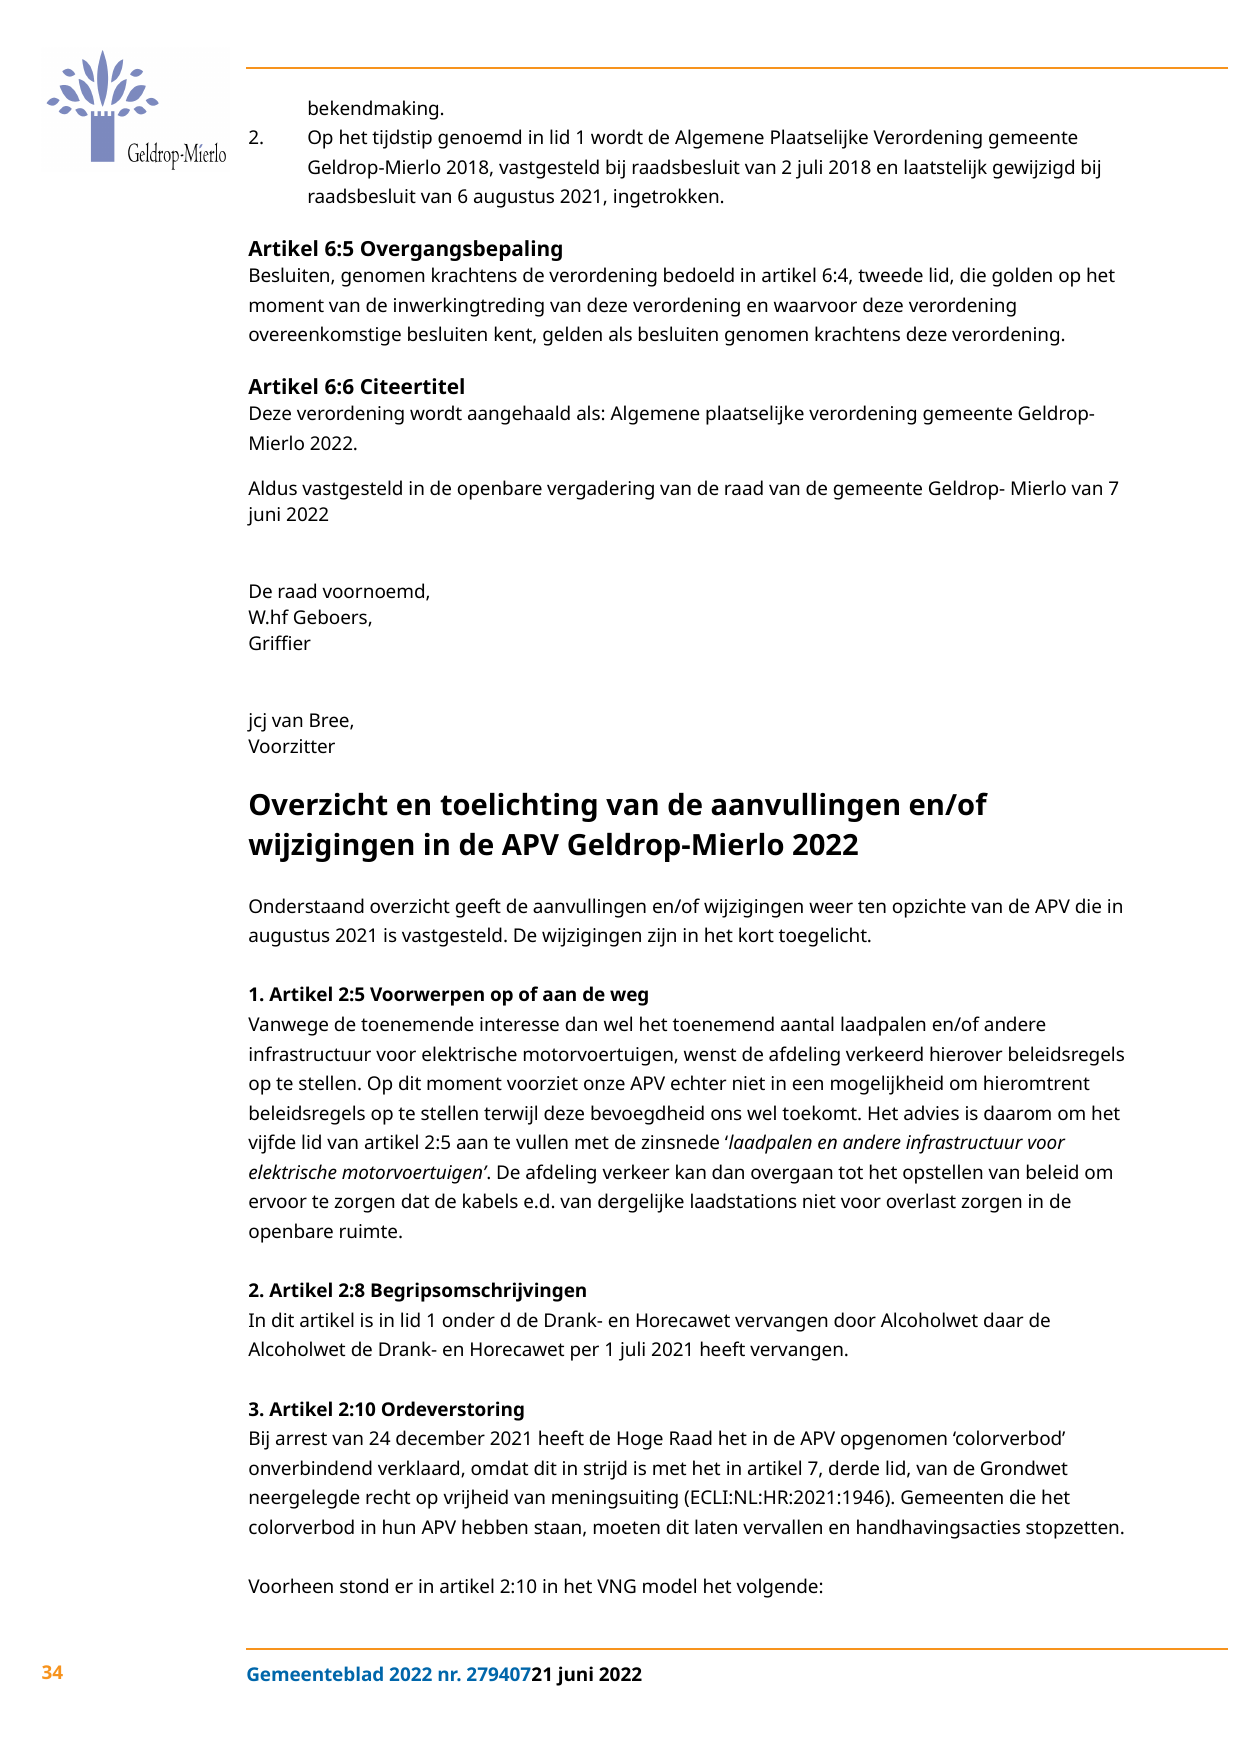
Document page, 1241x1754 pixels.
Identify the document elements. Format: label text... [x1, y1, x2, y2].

text Besluiten, genomen krachtens de verordening bedoeld in artikel 6:4, tweede lid, die golden op het moment van de inwerkingtreding van deze verordening en waarvoor deze verordening overeenkomstige besluiten kent, gelden als besluiten genomen krachtens deze verordening. [248, 262, 1152, 347]
text 1. Artikel 2:5 Voorwerpen op of aan de weg [248, 982, 1152, 1007]
list Op het tijdstip genoemd in lid 1 wordt de Algemene Plaatselijke Verordening gemeente Geldrop-Mierlo 2018, vastgesteld bij raadsbesluit van 2 juli 2018 en laatstelijk gewijzigd bij raadsbesluit van 6 augustus 2021, ingetrokken. [248, 124, 1152, 209]
picture [41, 47, 231, 172]
text 2. Artikel 2:8 Begripsomschrijvingen [248, 1277, 1152, 1303]
text Vanwege de toenemende interesse dan wel het toenemend aantal laadpalen en/of andere infrastructuur voor elektrische motorvoertuigen, wenst de afdeling verkeerd hierover beleidsregels op te stellen. Op dit moment voorziet onze APV echter niet in een mogelijkheid om hieromtrent beleidsregels op te stellen terwijl deze bevoegdheid ons wel toekomt. Het advies is daarom om het vijfde lid van artikel 2:5 aan te vullen met de zinsnede ‘laadpalen en andere infrastructuur voor elektrische motorvoertuigen’. De afdeling verkeer kan dan overgaan tot het opstellen van beleid om ervoor te zorgen dat de kabels e.d. van dergelijke laadstations niet voor overlast zorgen in de openbare ruimte. [248, 1011, 1152, 1244]
text Voorheen stond er in artikel 2:10 in het VNG model het volgende: [248, 1573, 1152, 1599]
text Deze verordening wordt aangehaald als: Algemene plaatselijke verordening gemeente Geldrop-Mierlo 2022. [248, 400, 1152, 456]
text Bij arrest van 24 december 2021 heeft de Hoge Raad het in de APV opgenomen ‘colorverbod’ onverbindend verklaard, omdat dit in strijd is met het in artikel 7, derde lid, van de Grondwet neergelegde recht op vrijheid van meningsuiting (ECLI:NL:HR:2021:1946). Gemeenten die het colorverbod in hun APV hebben staan, moeten dit laten vervallen en handhavingsacties stopzetten. [248, 1425, 1152, 1540]
text 3. Artikel 2:10 Ordeverstoring [248, 1396, 1152, 1422]
text Overzicht en toelichting van de aanvullingen en/of wijzigingen in de APV Geldrop-Mierlo 2022 [248, 784, 1152, 864]
text Artikel 6:6 Citeertitel [248, 372, 1152, 400]
text Aldus vastgesteld in de openbare vergadering van de raad van de gemeente Geldrop- Mierlo van 7 juni 2022 [248, 476, 1152, 527]
text W.hf Geboers, [248, 604, 1152, 630]
text Voorzitter [248, 733, 1152, 759]
text jcj van Bree, [248, 707, 1152, 733]
text Artikel 6:5 Overgangsbepaling [248, 234, 1152, 262]
text De raad voornoemd, [248, 578, 1152, 604]
text In dit artikel is in lid 1 onder d de Drank- en Horecawet vervangen door Alcoholwet daar de Alcoholwet de Drank- en Horecawet per 1 juli 2021 heeft vervangen. [248, 1307, 1152, 1362]
list bekendmaking. [248, 95, 1152, 121]
text Griffier [248, 630, 1152, 656]
text Onderstaand overzicht geeft de aanvullingen en/of wijzigingen weer ten opzichte van de APV die in augustus 2021 is vastgesteld. De wijzigingen zijn in het kort toegelicht. [248, 893, 1152, 948]
